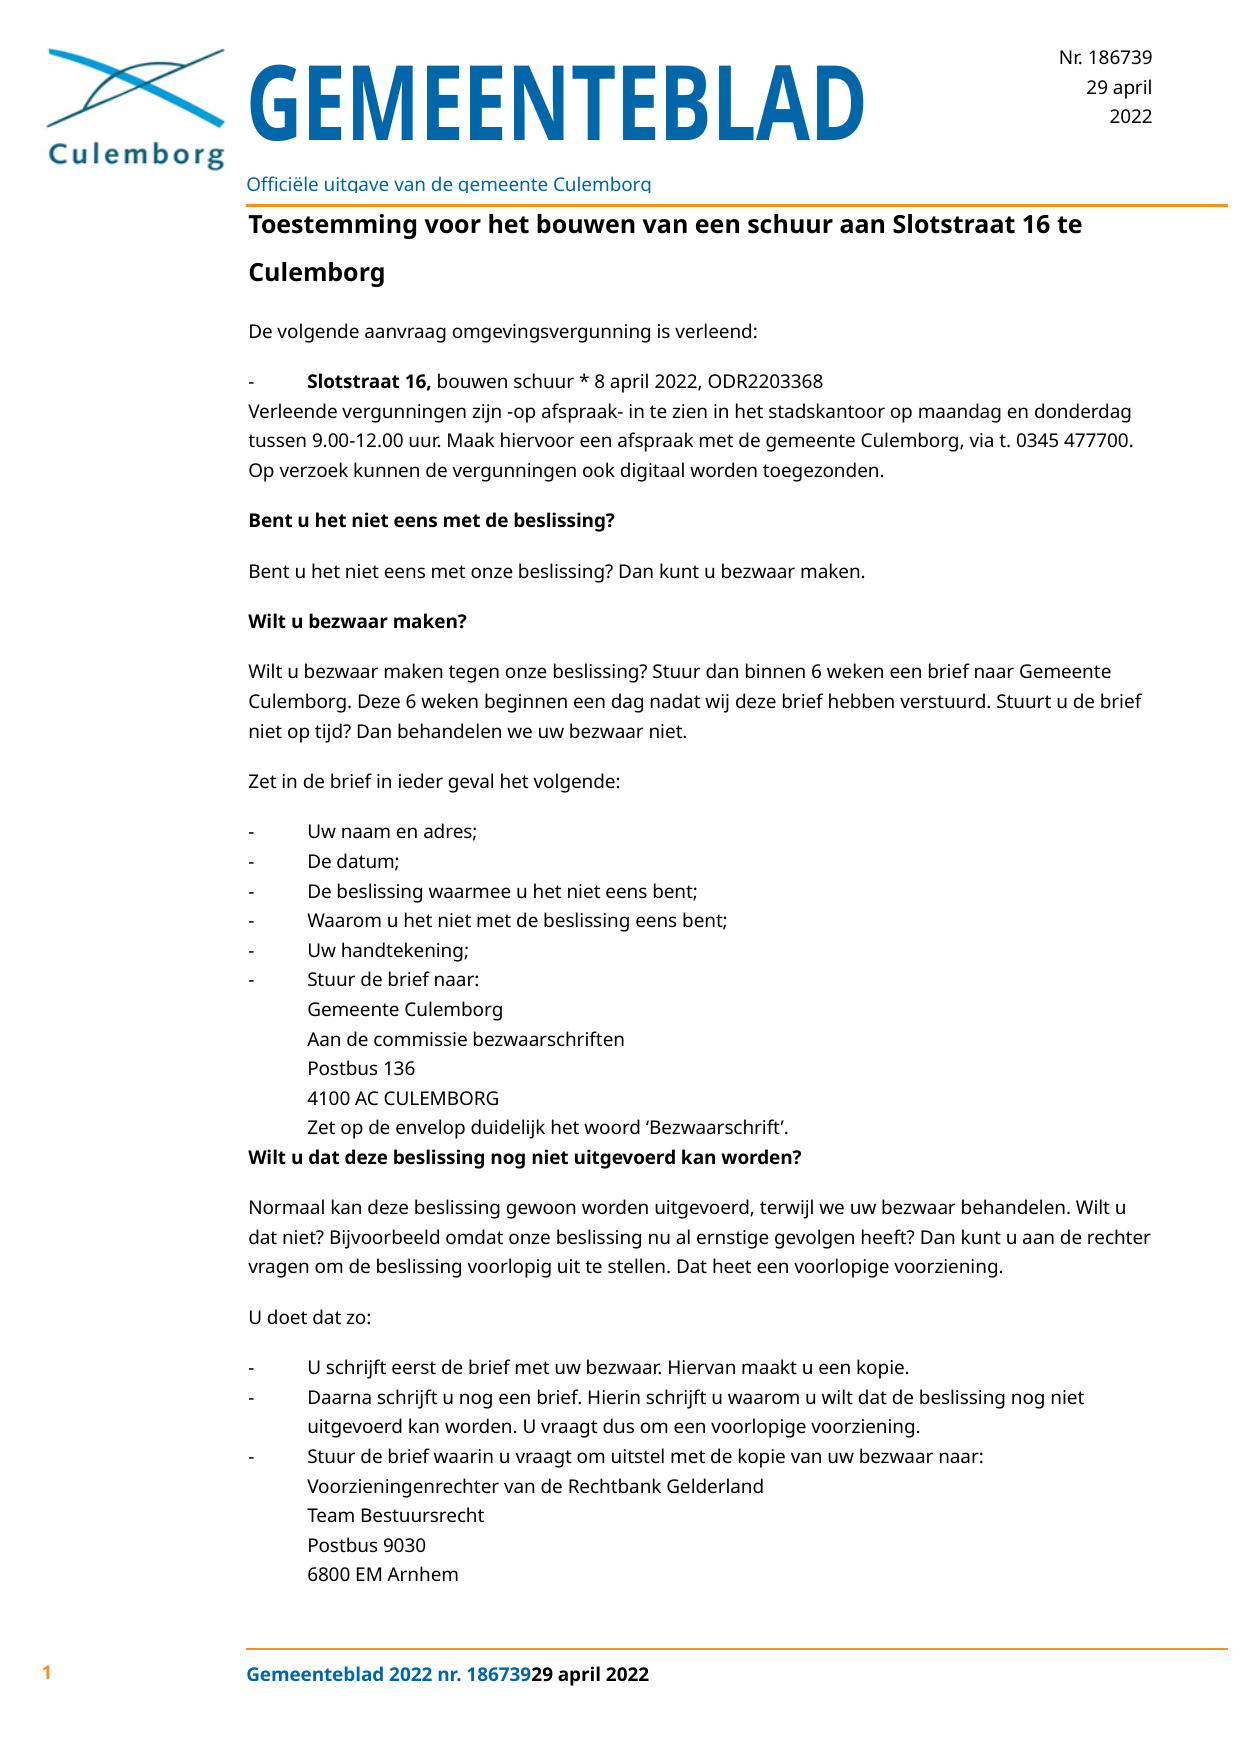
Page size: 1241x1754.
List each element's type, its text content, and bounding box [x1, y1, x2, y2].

list De datum; [248, 848, 1152, 874]
list Aan de commissie bezwaarschriften [248, 1026, 1152, 1052]
list Daarna schrijft u nog een brief. Hierin schrijft u waarom u wilt dat de beslissing nog niet uitgevoerd kan worden. U vraagt dus om een voorlopige voorziening. [248, 1384, 1152, 1439]
text Bent u het niet eens met onze beslissing? Dan kunt u bezwaar maken. [248, 558, 1152, 584]
list Voorzieningenrechter van de Rechtbank Gelderland [248, 1473, 1152, 1499]
list 6800 EM Arnhem [248, 1562, 1152, 1587]
text Normaal kan deze beslissing gewoon worden uitgevoerd, terwijl we uw bezwaar behandelen. Wilt u dat niet? Bijvoorbeeld omdat onze beslissing nu al ernstige gevolgen heeft? Dan kunt u aan de rechter vragen om de beslissing voorlopig uit te stellen. Dat heet een voorlopige voorziening. [248, 1194, 1152, 1279]
picture [41, 47, 231, 172]
text Verleende vergunningen zijn -op afspraak- in te zien in het stadskantoor op maandag en donderdag tussen 9.00-12.00 uur. Maak hiervoor een afspraak met de gemeente Culemborg, via t. 0345 477700. Op verzoek kunnen de vergunningen ook digitaal worden toegezonden. [248, 398, 1152, 483]
list Gemeente Culemborg [248, 996, 1152, 1022]
list Uw naam en adres; [248, 819, 1152, 844]
list Uw handtekening; [248, 937, 1152, 963]
text Wilt u dat deze beslissing nog niet uitgevoerd kan worden? [248, 1144, 1152, 1170]
list Postbus 136 [248, 1055, 1152, 1081]
text De volgende aanvraag omgevingsvergunning is verleend: [248, 318, 1152, 344]
list Waarom u het niet met de beslissing eens bent; [248, 907, 1152, 933]
text Toestemming voor het bouwen van een schuur aan Slotstraat 16 te Culemborg [248, 207, 1152, 288]
text Wilt u bezwaar maken tegen onze beslissing? Stuur dan binnen 6 weken een brief naar Gemeente Culemborg. Deze 6 weken beginnen een dag nadat wij deze brief hebben verstuurd. Stuurt u de brief niet op tijd? Dan behandelen we uw bezwaar niet. [248, 659, 1152, 744]
text Wilt u bezwaar maken? [248, 608, 1152, 634]
list Stuur de brief naar: [248, 967, 1152, 992]
list Postbus 9030 [248, 1532, 1152, 1558]
text Bent u het niet eens met de beslissing? [248, 507, 1152, 533]
list Slotstraat 16, bouwen schuur * 8 april 2022, ODR2203368 [248, 368, 1152, 394]
text U doet dat zo: [248, 1304, 1152, 1330]
list Team Bestuursrecht [248, 1502, 1152, 1528]
list Zet op de envelop duidelijk het woord ‘Bezwaarschrift’. [248, 1114, 1152, 1140]
list U schrijft eerst de brief met uw bezwaar. Hiervan maakt u een kopie. [248, 1354, 1152, 1380]
list De beslissing waarmee u het niet eens bent; [248, 878, 1152, 904]
list Stuur de brief waarin u vraagt om uitstel met de kopie van uw bezwaar naar: [248, 1443, 1152, 1469]
list 4100 AC CULEMBORG [248, 1085, 1152, 1111]
text Zet in de brief in ieder geval het volgende: [248, 768, 1152, 794]
